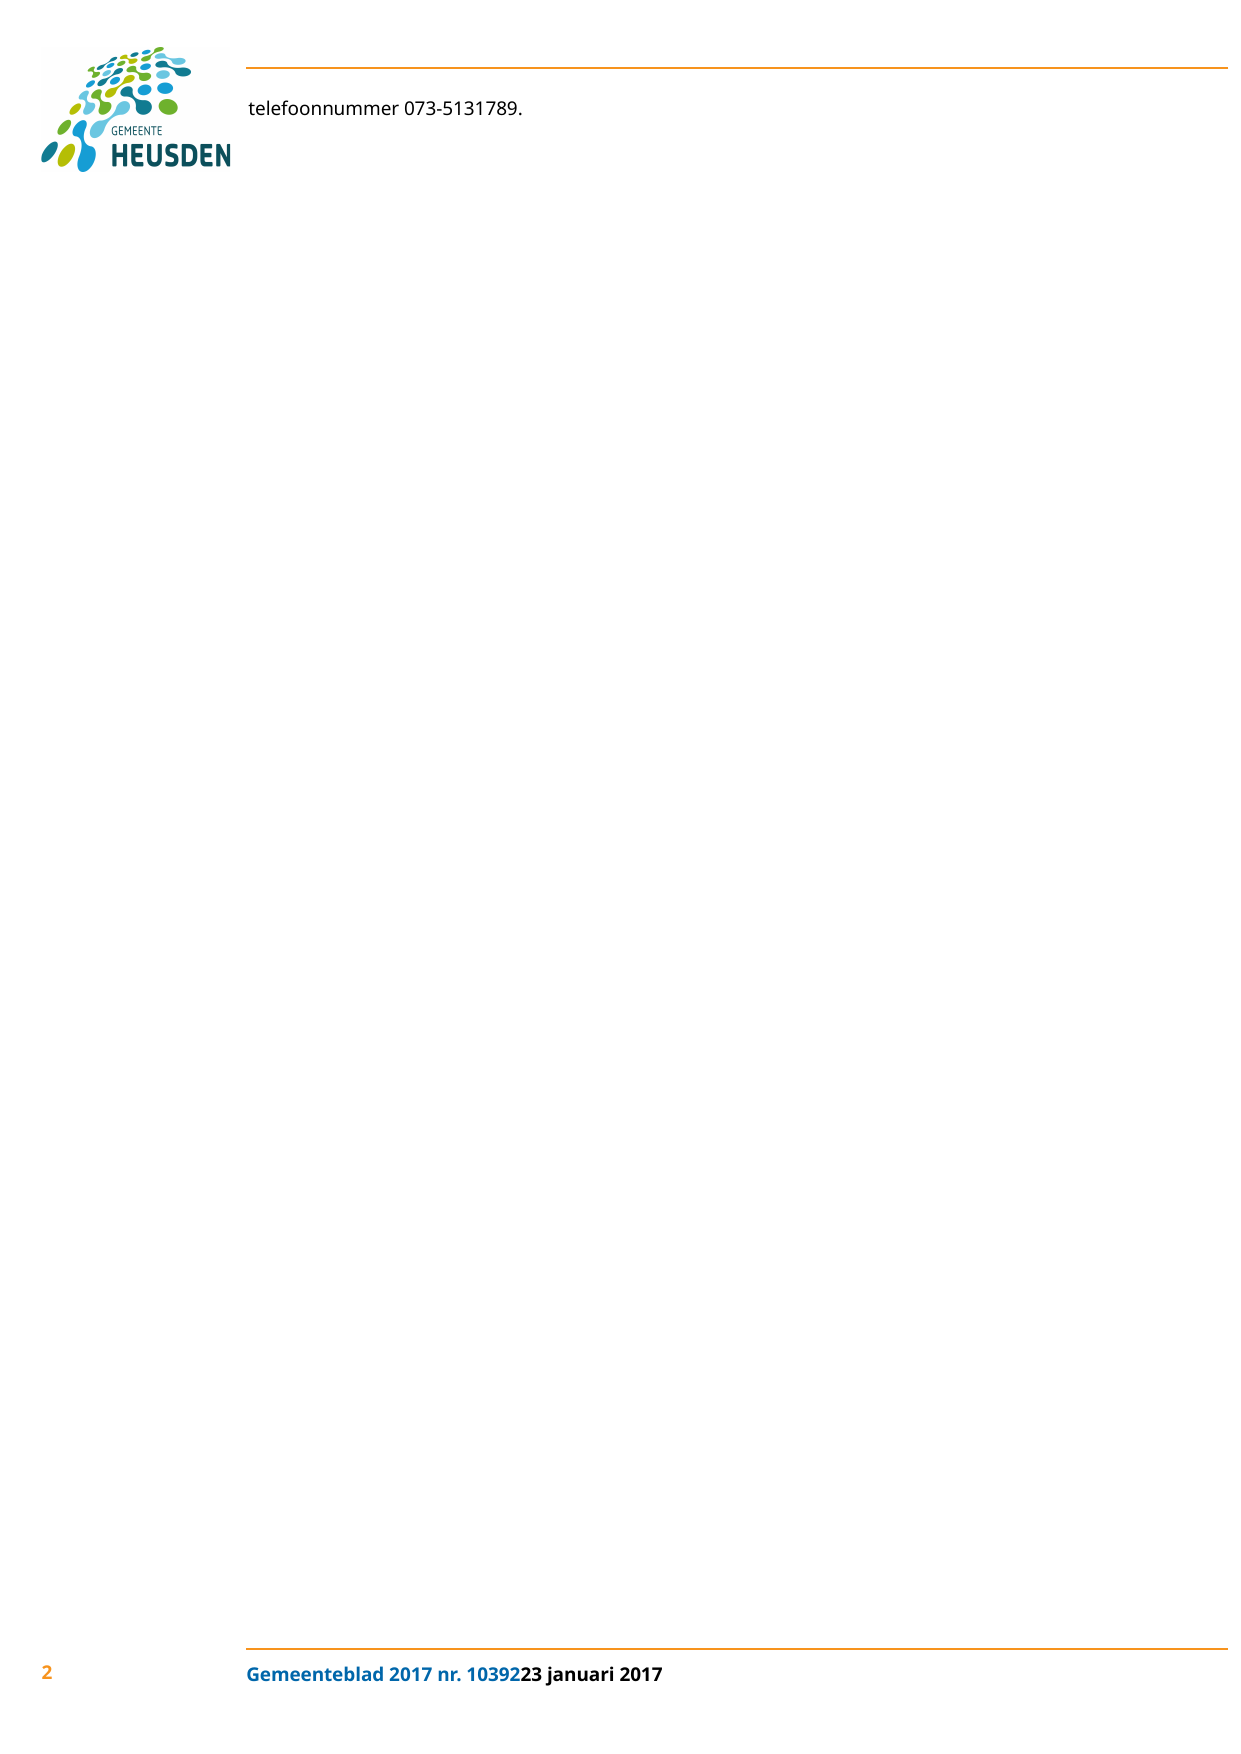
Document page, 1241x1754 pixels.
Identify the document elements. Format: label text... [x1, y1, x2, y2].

text telefoonnummer 073-5131789. [248, 95, 1152, 121]
picture [41, 47, 231, 172]
